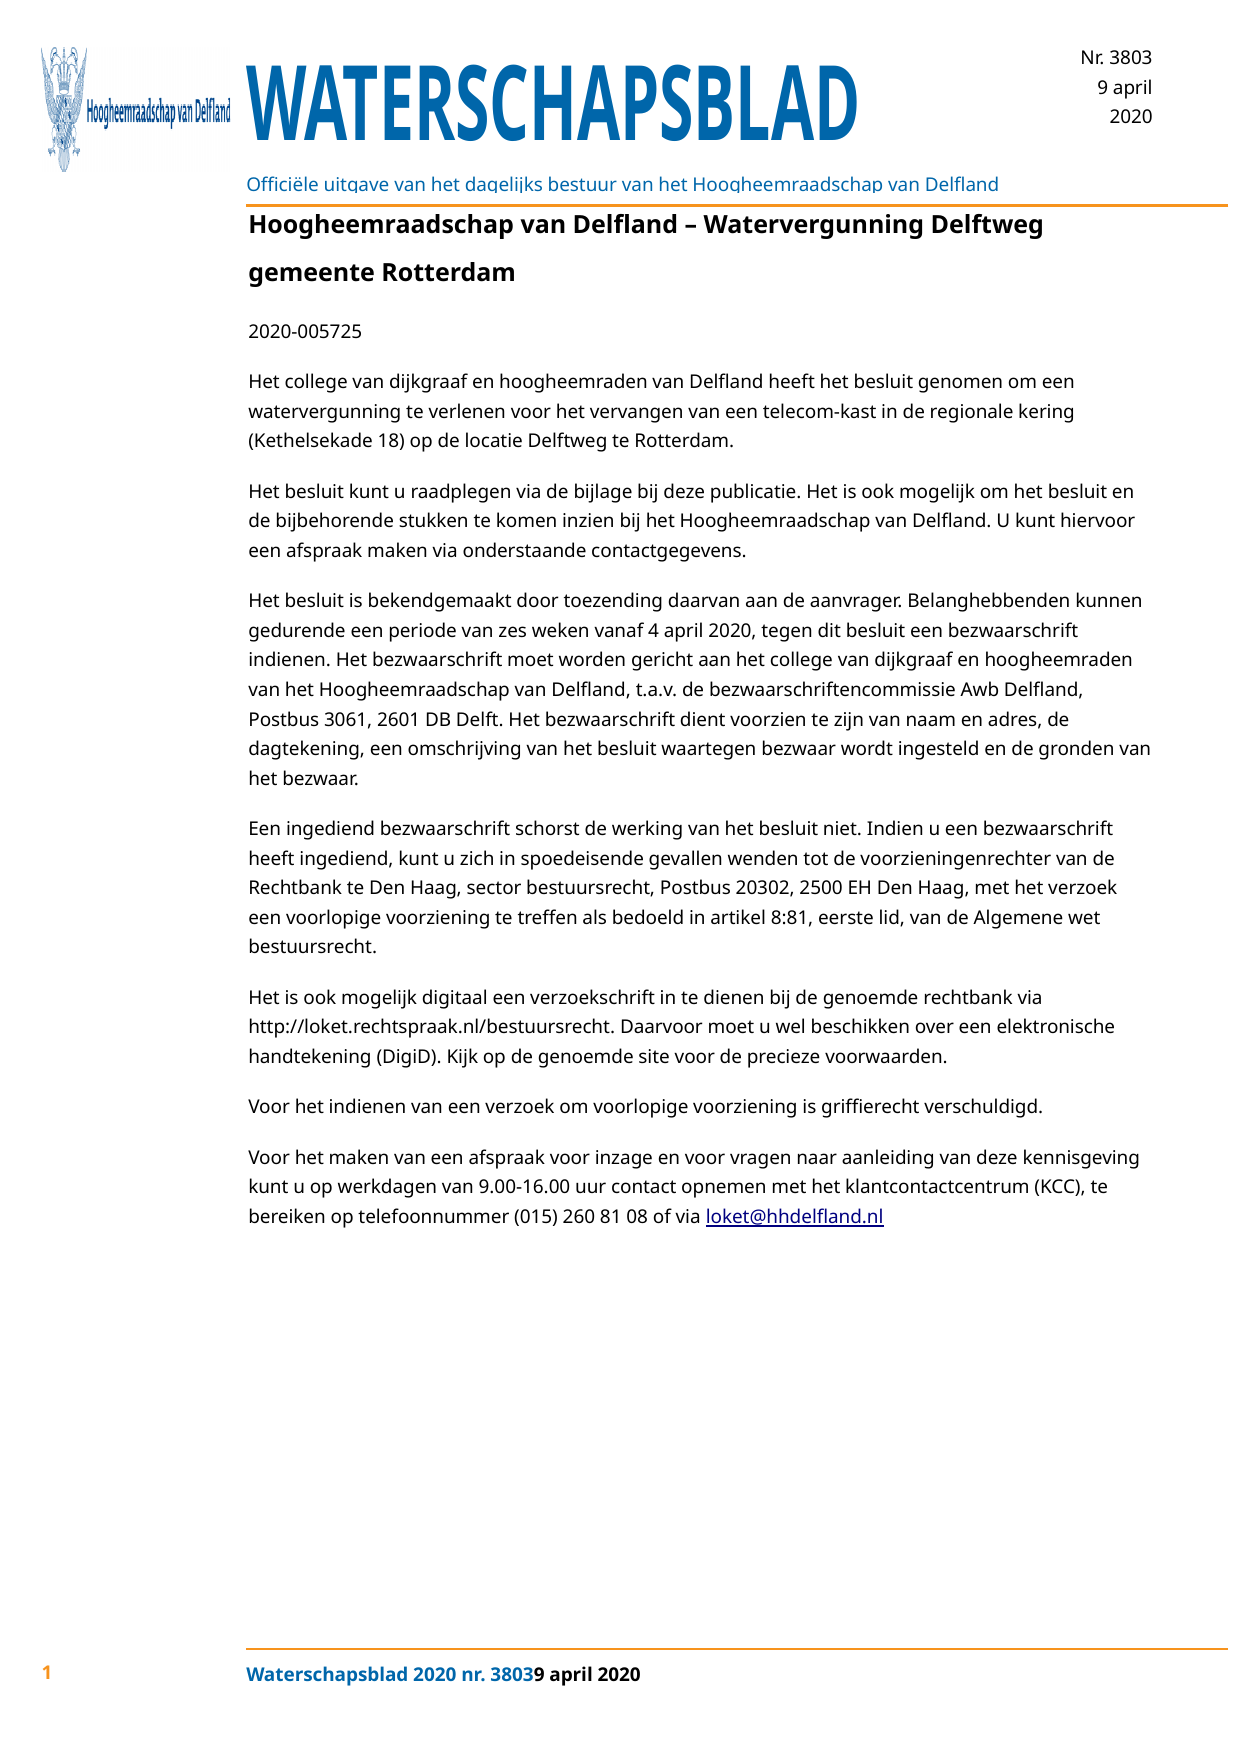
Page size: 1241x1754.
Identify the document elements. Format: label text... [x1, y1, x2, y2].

text Hoogheemraadschap van Delfland – Watervergunning Delftweg gemeente Rotterdam [248, 207, 1152, 288]
text Het is ook mogelijk digitaal een verzoekschrift in te dienen bij de genoemde rechtbank via http://loket.rechtspraak.nl/bestuursrecht. Daarvoor moet u wel beschikken over een elektronische handtekening (DigiD). Kijk op de genoemde site voor de precieze voorwaarden. [248, 984, 1152, 1069]
text Het besluit is bekendgemaakt door toezending daarvan aan de aanvrager. Belanghebbenden kunnen gedurende een periode van zes weken vanaf 4 april 2020, tegen dit besluit een bezwaarschrift indienen. Het bezwaarschrift moet worden gericht aan het college van dijkgraaf en hoogheemraden van het Hoogheemraadschap van Delfland, t.a.v. de bezwaarschriftencommissie Awb Delfland, Postbus 3061, 2601 DB Delft. Het bezwaarschrift dient voorzien te zijn van naam en adres, de dagtekening, een omschrijving van het besluit waartegen bezwaar wordt ingesteld en de gronden van het bezwaar. [248, 587, 1152, 791]
text Voor het maken van een afspraak voor inzage en voor vragen naar aanleiding van deze kennisgeving kunt u op werkdagen van 9.00-16.00 uur contact opnemen met het klantcontactcentrum (KCC), te bereiken op telefoonnummer (015) 260 81 08 of via loket@hhdelfland.nl [248, 1144, 1152, 1229]
picture [41, 47, 231, 172]
text Het besluit kunt u raadplegen via de bijlage bij deze publicatie. Het is ook mogelijk om het besluit en de bijbehorende stukken te komen inzien bij het Hoogheemraadschap van Delfland. U kunt hiervoor een afspraak maken via onderstaande contactgegevens. [248, 478, 1152, 563]
text Voor het indienen van een verzoek om voorlopige voorziening is griffierecht verschuldigd. [248, 1094, 1152, 1119]
text 2020-005725 [248, 318, 1152, 344]
text Het college van dijkgraaf en hoogheemraden van Delfland heeft het besluit genomen om een watervergunning te verlenen voor het vervangen van een telecom-kast in de regionale kering (Kethelsekade 18) op de locatie Delftweg te Rotterdam. [248, 368, 1152, 453]
text Een ingediend bezwaarschrift schorst de werking van het besluit niet. Indien u een bezwaarschrift heeft ingediend, kunt u zich in spoedeisende gevallen wenden tot de voorzieningenrechter van de Rechtbank te Den Haag, sector bestuursrecht, Postbus 20302, 2500 EH Den Haag, met het verzoek een voorlopige voorziening te treffen als bedoeld in artikel 8:81, eerste lid, van de Algemene wet bestuursrecht. [248, 815, 1152, 959]
